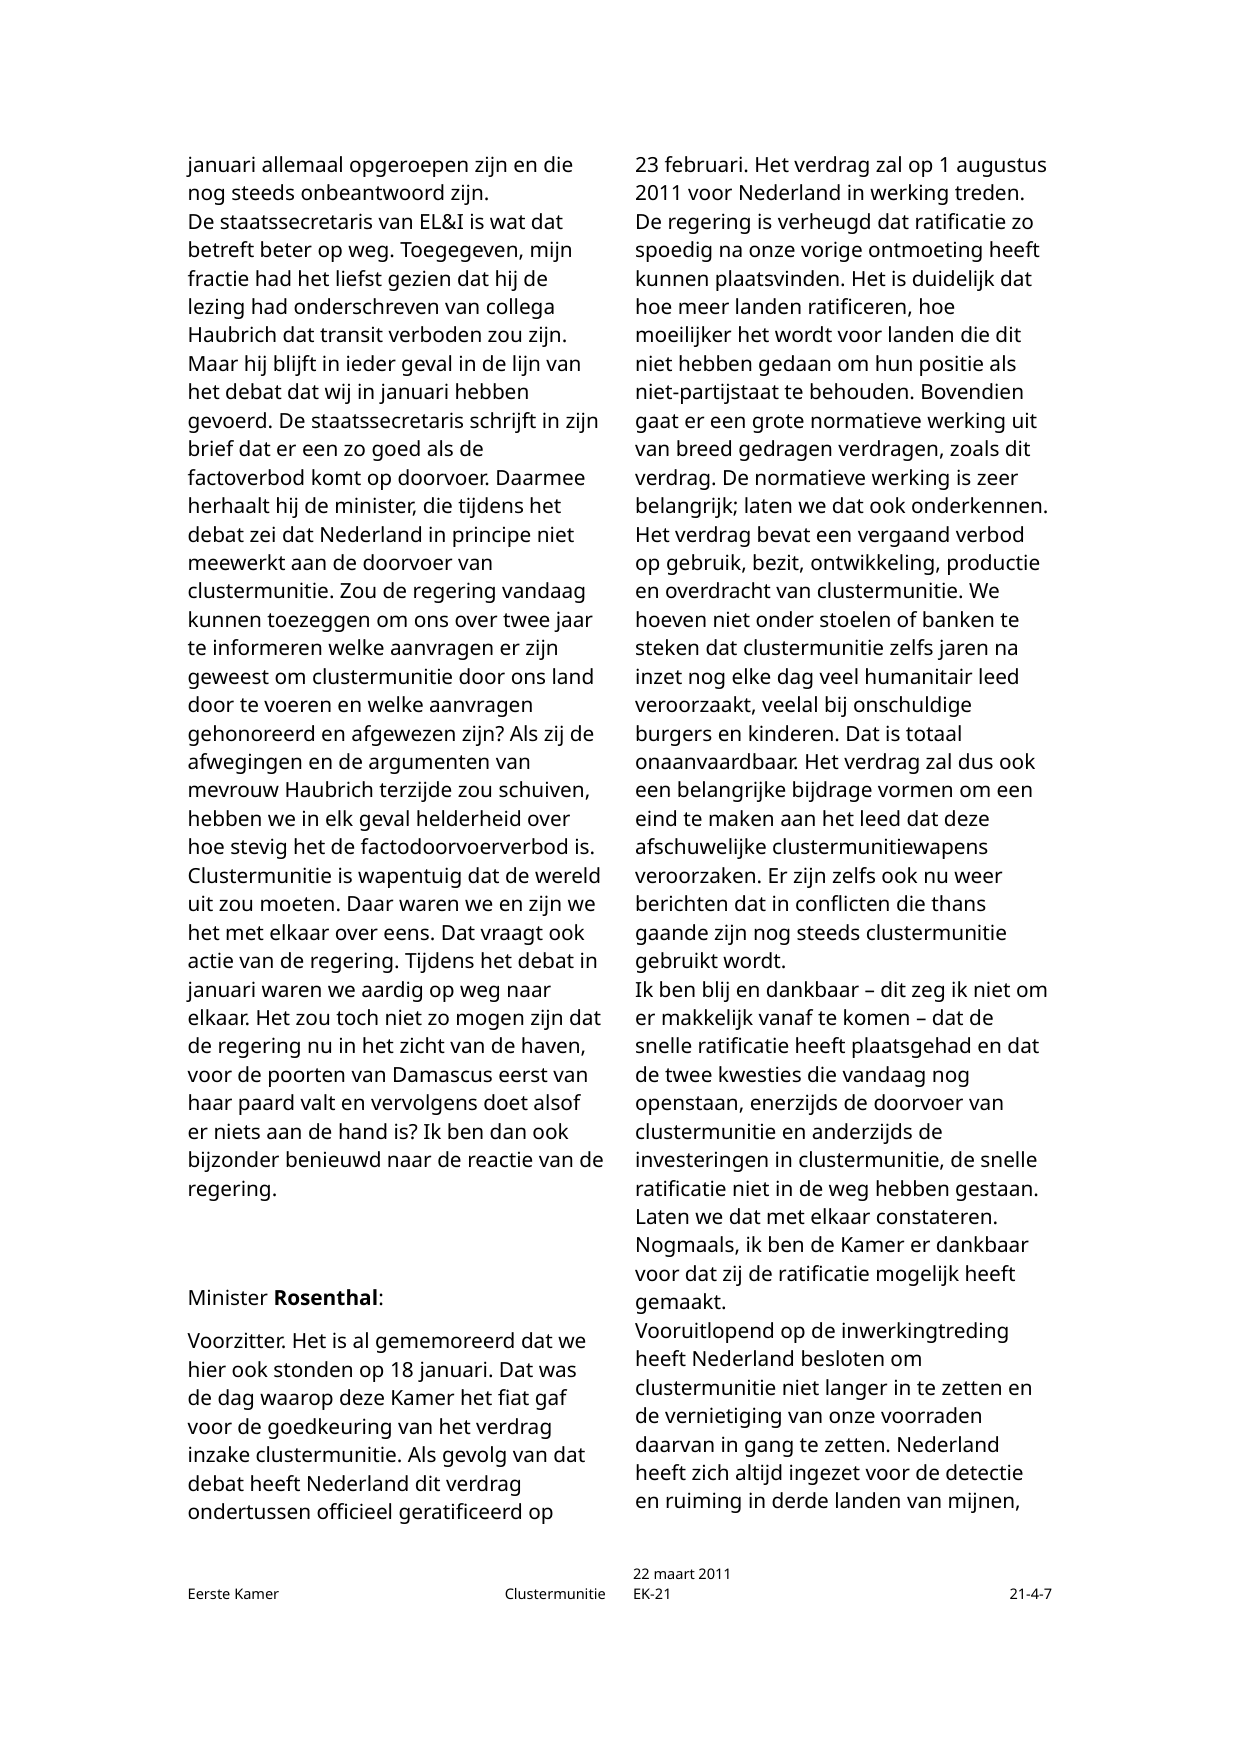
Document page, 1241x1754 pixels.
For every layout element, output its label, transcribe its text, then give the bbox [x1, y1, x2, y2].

text januari allemaal opgeroepen zijn en die nog steeds onbeantwoord zijn. [187, 150, 605, 207]
text Vooruitlopend op de inwerkingtreding heeft Nederland besloten om clustermunitie niet langer in te zetten en de vernietiging van onze voorraden daarvan in gang te zetten. Nederland heeft zich altijd ingezet voor de detectie en ruiming in derde landen van mijnen, [635, 1316, 1053, 1515]
text Clustermunitie is wapentuig dat de wereld uit zou moeten. Daar waren we en zijn we het met elkaar over eens. Dat vraagt ook actie van de regering. Tijdens het debat in januari waren we aardig op weg naar elkaar. Het zou toch niet zo mogen zijn dat de regering nu in het zicht van de haven, voor de poorten van Damascus eerst van haar paard valt en vervolgens doet alsof er niets aan de hand is? Ik ben dan ook bijzonder benieuwd naar de reactie van de regering. [187, 861, 605, 1202]
text Voorzitter. Het is al gememoreerd dat we hier ook stonden op 18 januari. Dat was de dag waarop deze Kamer het fiat gaf voor de goedkeuring van het verdrag inzake clustermunitie. Als gevolg van dat debat heeft Nederland dit verdrag ondertussen officieel geratificeerd op [187, 1327, 605, 1526]
text Minister Rosenthal: [187, 1283, 605, 1312]
text  [187, 1232, 605, 1261]
text 23 februari. Het verdrag zal op 1 augustus 2011 voor Nederland in werking treden. De regering is verheugd dat ratificatie zo spoedig na onze vorige ontmoeting heeft kunnen plaatsvinden. Het is duidelijk dat hoe meer landen ratificeren, hoe moeilijker het wordt voor landen die dit niet hebben gedaan om hun positie als niet-partijstaat te behouden. Bovendien gaat er een grote normatieve werking uit van breed gedragen verdragen, zoals dit verdrag. De normatieve werking is zeer belangrijk; laten we dat ook onderkennen. Het verdrag bevat een vergaand verbod op gebruik, bezit, ontwikkeling, productie en overdracht van clustermunitie. We hoeven niet onder stoelen of banken te steken dat clustermunitie zelfs jaren na inzet nog elke dag veel humanitair leed veroorzaakt, veelal bij onschuldige burgers en kinderen. Dat is totaal onaanvaardbaar. Het verdrag zal dus ook een belangrijke bijdrage vormen om een eind te maken aan het leed dat deze afschuwelijke clustermunitiewapens veroorzaken. Er zijn zelfs ook nu weer berichten dat in conflicten die thans gaande zijn nog steeds clustermunitie gebruikt wordt. [635, 150, 1053, 975]
text Ik ben blij en dankbaar – dit zeg ik niet om er makkelijk vanaf te komen – dat de snelle ratificatie heeft plaatsgehad en dat de twee kwesties die vandaag nog openstaan, enerzijds de doorvoer van clustermunitie en anderzijds de investeringen in clustermunitie, de snelle ratificatie niet in de weg hebben gestaan. Laten we dat met elkaar constateren. Nogmaals, ik ben de Kamer er dankbaar voor dat zij de ratificatie mogelijk heeft gemaakt. [635, 975, 1053, 1316]
text De staatssecretaris van EL&I is wat dat betreft beter op weg. Toegegeven, mijn fractie had het liefst gezien dat hij de lezing had onderschreven van collega Haubrich dat transit verboden zou zijn. Maar hij blijft in ieder geval in de lijn van het debat dat wij in januari hebben gevoerd. De staatssecretaris schrijft in zijn brief dat er een zo goed als de factoverbod komt op doorvoer. Daarmee herhaalt hij de minister, die tijdens het debat zei dat Nederland in principe niet meewerkt aan de doorvoer van clustermunitie. Zou de regering vandaag kunnen toezeggen om ons over twee jaar te informeren welke aanvragen er zijn geweest om clustermunitie door ons land door te voeren en welke aanvragen gehonoreerd en afgewezen zijn? Als zij de afwegingen en de argumenten van mevrouw Haubrich terzijde zou schuiven, hebben we in elk geval helderheid over hoe stevig het de factodoorvoerverbod is. [187, 207, 605, 861]
